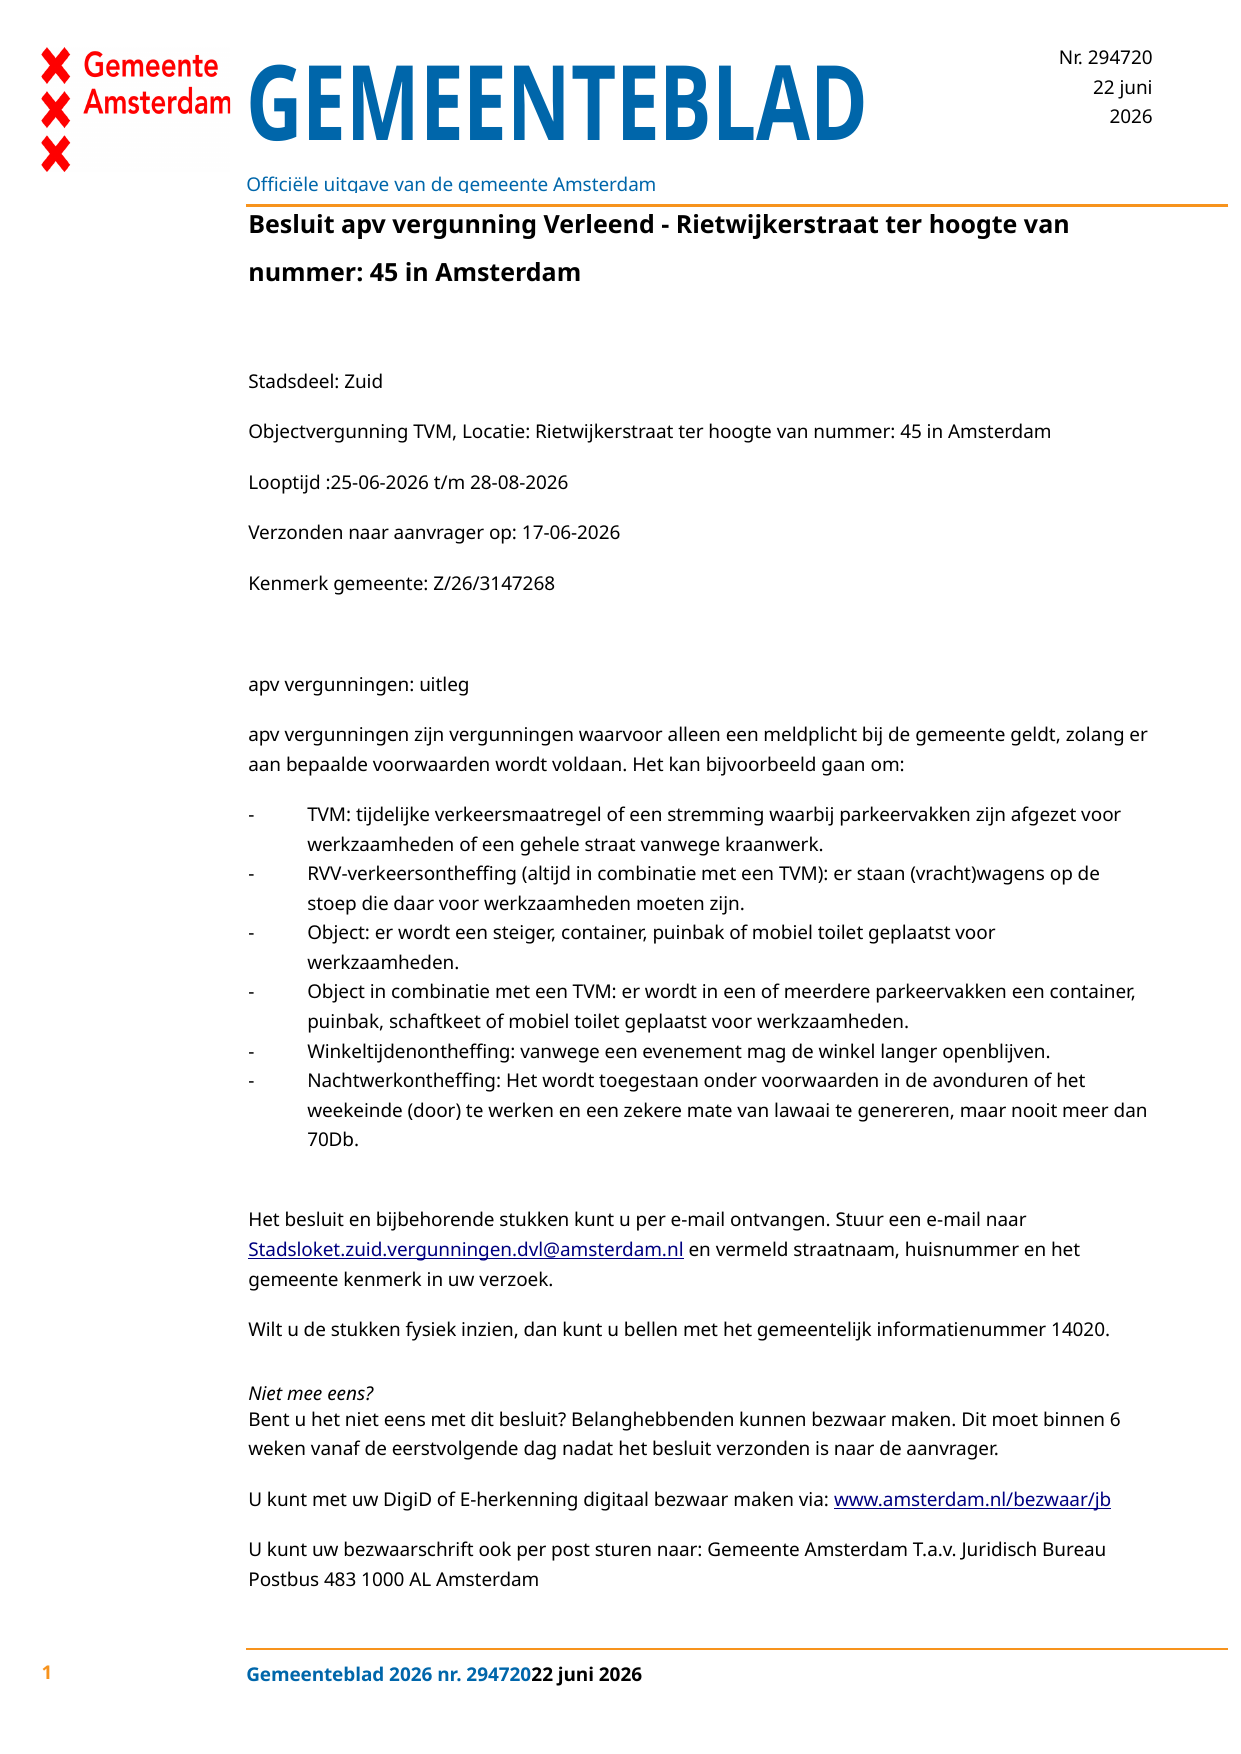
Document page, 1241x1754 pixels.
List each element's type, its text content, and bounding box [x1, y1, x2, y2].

text Verzonden naar aanvrager op: 17-06-2026 [248, 519, 1152, 545]
text Objectvergunning TVM, Locatie: Rietwijkerstraat ter hoogte van nummer: 45 in Amsterdam [248, 419, 1152, 444]
list TVM: tijdelijke verkeersmaatregel of een stremming waarbij parkeervakken zijn afgezet voor werkzaamheden of een gehele straat vanwege kraanwerk. [248, 801, 1152, 857]
list Nachtwerkontheffing: Het wordt toegestaan onder voorwaarden in de avonduren of het weekeinde (door) te werken en een zekere mate van lawaai te genereren, maar nooit meer dan 70Db. [248, 1067, 1152, 1152]
list Winkeltijdenontheffing: vanwege een evenement mag de winkel langer openblijven. [248, 1038, 1152, 1064]
list Object in combinatie met een TVM: er wordt in een of meerdere parkeervakken een container, puinbak, schaftkeet of mobiel toilet geplaatst voor werkzaamheden. [248, 979, 1152, 1034]
text Looptijd :25-06-2026 t/m 28-08-2026 [248, 469, 1152, 495]
text apv vergunningen zijn vergunningen waarvoor alleen een meldplicht bij de gemeente geldt, zolang er aan bepaalde voorwaarden wordt voldaan. Het kan bijvoorbeeld gaan om: [248, 721, 1152, 777]
text Het besluit en bijbehorende stukken kunt u per e-mail ontvangen. Stuur een e-mail naar Stadsloket.zuid.vergunningen.dvl@amsterdam.nl en vermeld straatnaam, huisnummer en het gemeente kenmerk in uw verzoek. [248, 1207, 1152, 1292]
text Niet mee eens? [248, 1380, 1152, 1406]
text Kenmerk gemeente: Z/26/3147268 [248, 570, 1152, 596]
text U kunt met uw DigiD of E-herkenning digitaal bezwaar maken via: www.amsterdam.nl/bezwaar/jb [248, 1486, 1152, 1512]
text apv vergunningen: uitleg [248, 671, 1152, 697]
list Object: er wordt een steiger, container, puinbak of mobiel toilet geplaatst voor werkzaamheden. [248, 919, 1152, 975]
text Wilt u de stukken fysiek inzien, dan kunt u bellen met het gemeentelijk informatienummer 14020. [248, 1316, 1152, 1342]
text Bent u het niet eens met dit besluit? Belanghebbenden kunnen bezwaar maken. Dit moet binnen 6 weken vanaf de eerstvolgende dag nadat het besluit verzonden is naar de aanvrager. [248, 1406, 1152, 1461]
picture [41, 47, 231, 172]
text U kunt uw bezwaarschrift ook per post sturen naar: Gemeente Amsterdam T.a.v. Juridisch Bureau Postbus 483 1000 AL Amsterdam [248, 1536, 1152, 1592]
list RVV-verkeersontheffing (altijd in combinatie met een TVM): er staan (vracht)wagens op de stoep die daar voor werkzaamheden moeten zijn. [248, 860, 1152, 916]
text Besluit apv vergunning Verleend - Rietwijkerstraat ter hoogte van nummer: 45 in Amsterdam [248, 207, 1152, 288]
text Stadsdeel: Zuid [248, 368, 1152, 394]
